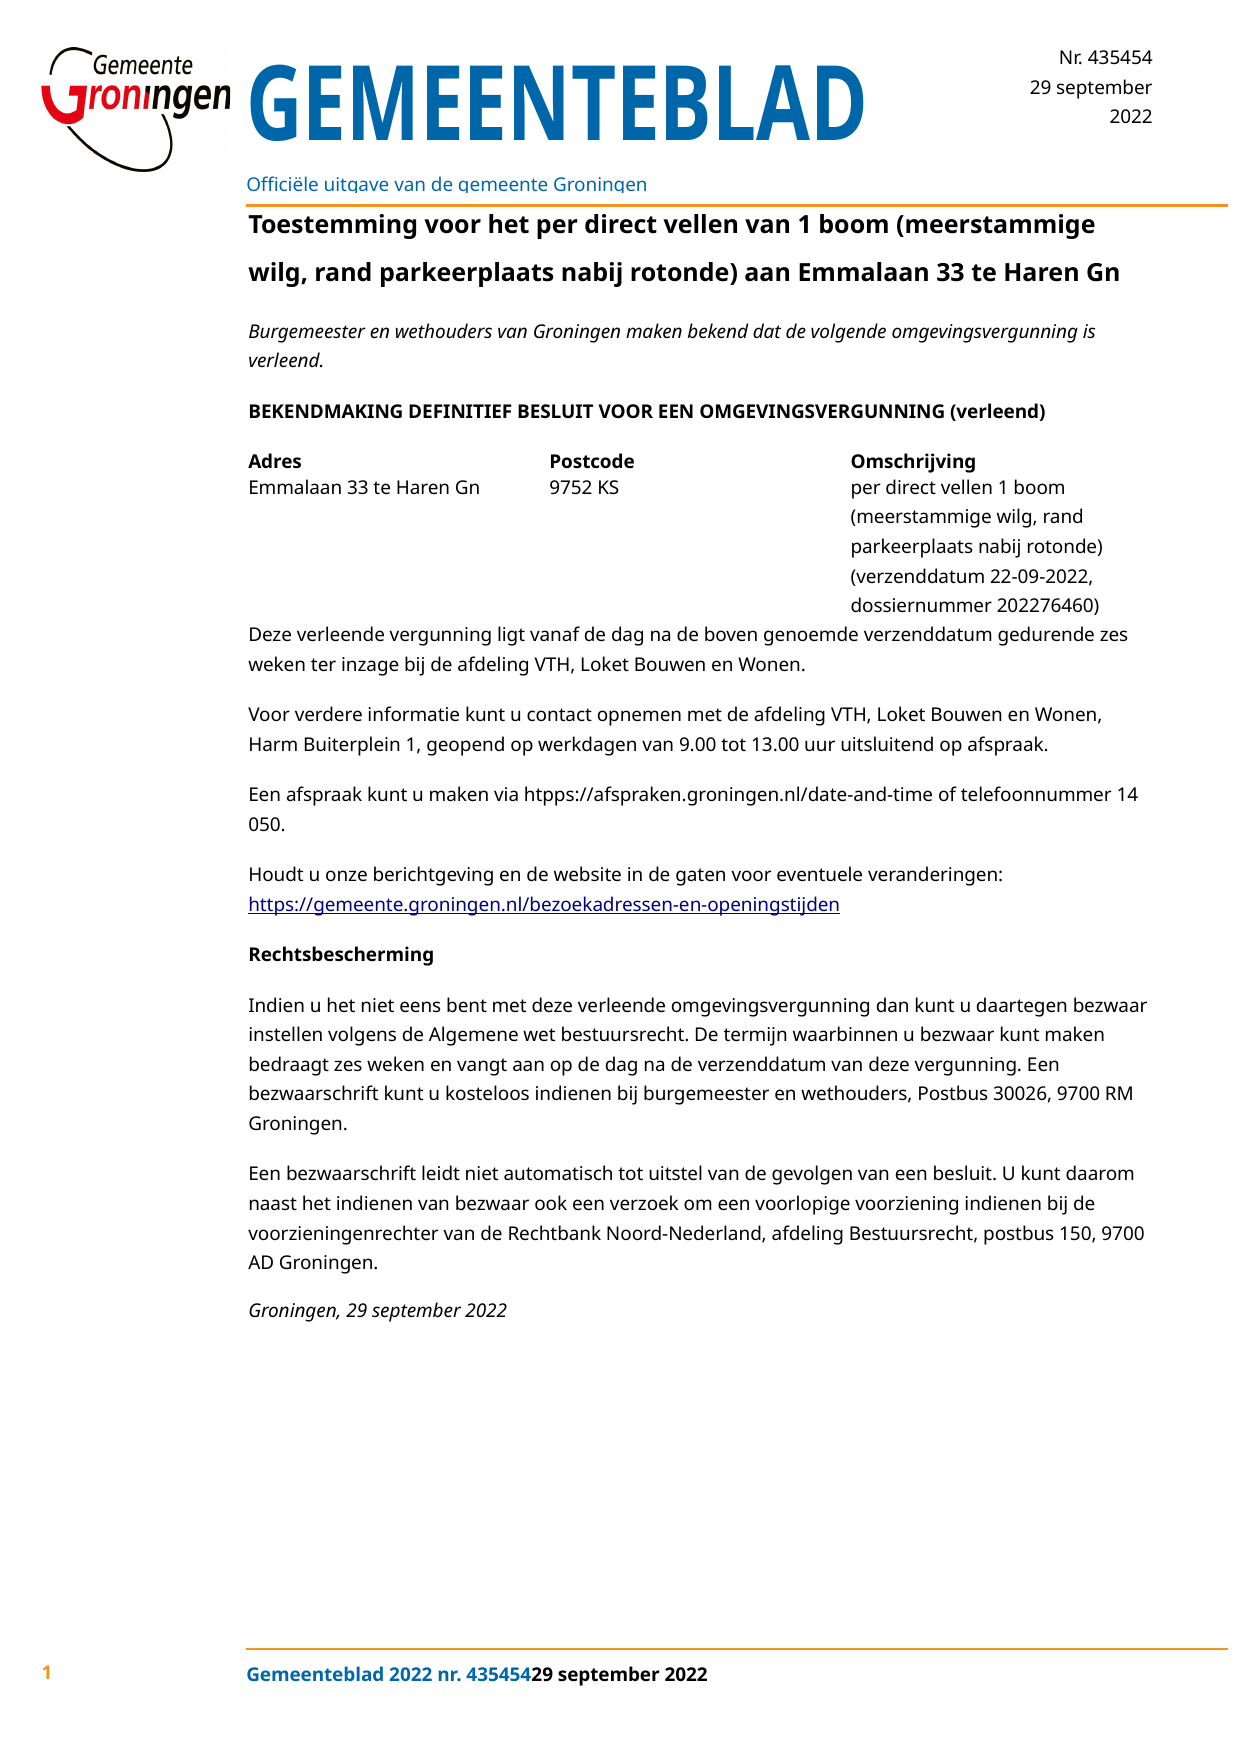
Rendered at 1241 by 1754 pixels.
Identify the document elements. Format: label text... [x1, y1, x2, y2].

table_header Postcode [549, 449, 850, 474]
text Groningen, 29 september 2022 [248, 1297, 1152, 1323]
text Deze verleende vergunning ligt vanaf de dag na de boven genoemde verzenddatum gedurende zes weken ter inzage bij de afdeling VTH, Loket Bouwen en Wonen. [248, 621, 1152, 677]
text BEKENDMAKING DEFINITIEF BESLUIT VOOR EEN OMGEVINGSVERGUNNING (verleend) [248, 398, 1152, 424]
text Een bezwaarschrift leidt niet automatisch tot uitstel van de gevolgen van een besluit. U kunt daarom naast het indienen van bezwaar ook een verzoek om een voorlopige voorziening indienen bij de voorzieningenrechter van de Rechtbank Noord-Nederland, afdeling Bestuursrecht, postbus 150, 9700 AD Groningen. [248, 1161, 1152, 1275]
text Toestemming voor het per direct vellen van 1 boom (meerstammige wilg, rand parkeerplaats nabij rotonde) aan Emmalaan 33 te Haren Gn [248, 207, 1152, 288]
table_cell 9752 KS [549, 474, 850, 618]
text Voor verdere informatie kunt u contact opnemen met de afdeling VTH, Loket Bouwen en Wonen, Harm Buiterplein 1, geopend op werkdagen van 9.00 tot 13.00 uur uitsluitend op afspraak. [248, 701, 1152, 757]
text Burgemeester en wethouders van Groningen maken bekend dat de volgende omgevingsvergunning is verleend. [248, 318, 1152, 373]
text Rechtsbescherming [248, 941, 1152, 967]
text Houdt u onze berichtgeving en de website in de gaten voor eventuele veranderingen: https://gemeente.groningen.nl/bezoekadressen-en-openingstijden [248, 861, 1152, 917]
table_cell Emmalaan 33 te Haren Gn [248, 474, 549, 618]
picture [41, 47, 231, 172]
table_header Adres [248, 449, 549, 474]
text Indien u het niet eens bent met deze verleende omgevingsvergunning dan kunt u daartegen bezwaar instellen volgens de Algemene wet bestuursrecht. De termijn waarbinnen u bezwaar kunt maken bedraagt zes weken en vangt aan op de dag na de verzenddatum van deze vergunning. Een bezwaarschrift kunt u kosteloos indienen bij burgemeester en wethouders, Postbus 30026, 9700 RM Groningen. [248, 992, 1152, 1136]
text Een afspraak kunt u maken via htpps://afspraken.groningen.nl/date-and-time of telefoonnummer 14 050. [248, 781, 1152, 837]
table_header Omschrijving [850, 449, 1152, 474]
table_cell per direct vellen 1 boom (meerstammige wilg, rand parkeerplaats nabij rotonde) (verzenddatum 22-09-2022, dossiernummer 202276460) [850, 474, 1152, 618]
